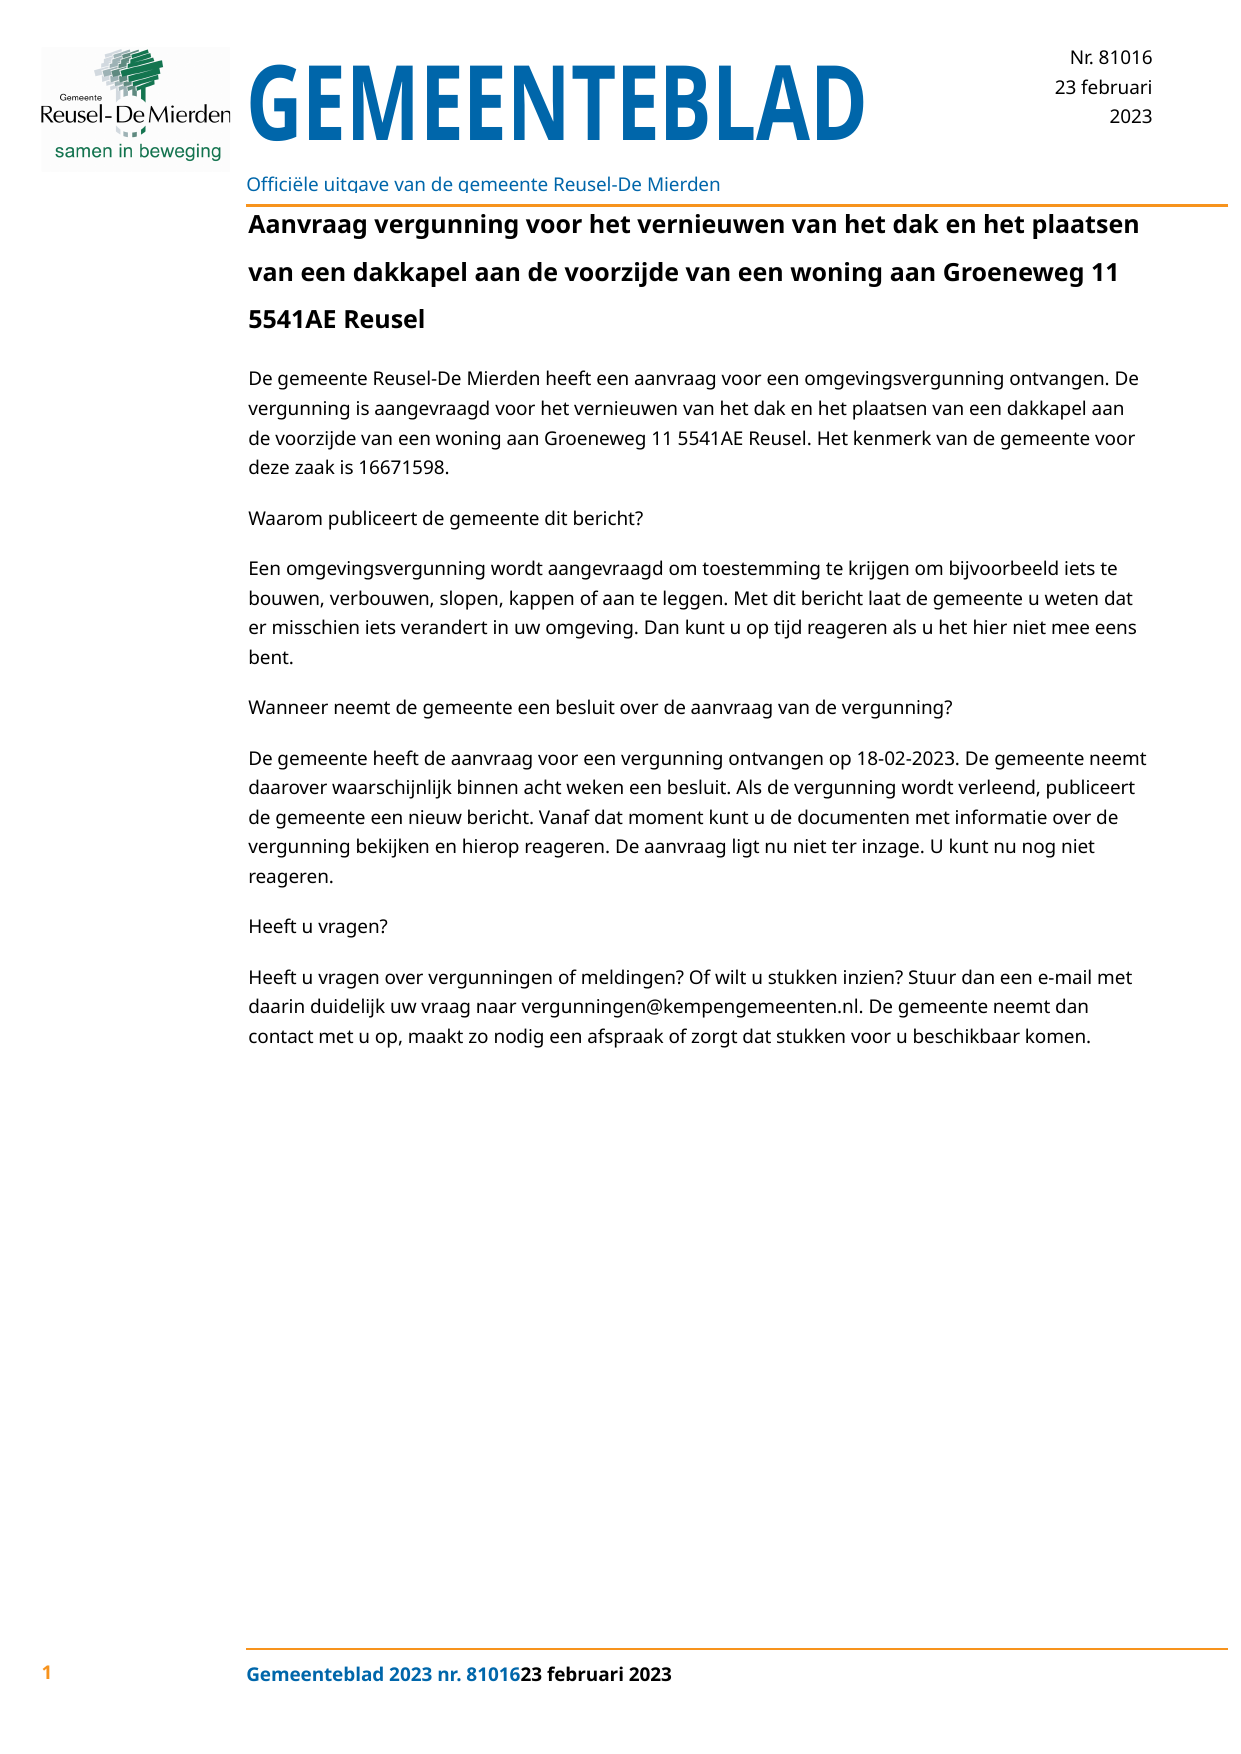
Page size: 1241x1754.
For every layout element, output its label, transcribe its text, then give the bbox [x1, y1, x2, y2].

text Heeft u vragen over vergunningen of meldingen? Of wilt u stukken inzien? Stuur dan een e-mail met daarin duidelijk uw vraag naar vergunningen@kempengemeenten.nl. De gemeente neemt dan contact met u op, maakt zo nodig een afspraak of zorgt dat stukken voor u beschikbaar komen. [248, 964, 1152, 1049]
text Aanvraag vergunning voor het vernieuwen van het dak en het plaatsen van een dakkapel aan de voorzijde van een woning aan Groeneweg 11 5541AE Reusel [248, 207, 1152, 336]
text Wanneer neemt de gemeente een besluit over de aanvraag van de vergunning? [248, 694, 1152, 720]
text Waarom publiceert de gemeente dit bericht? [248, 505, 1152, 530]
text Heeft u vragen? [248, 913, 1152, 939]
picture [41, 47, 231, 172]
text De gemeente Reusel-De Mierden heeft een aanvraag voor een omgevingsvergunning ontvangen. De vergunning is aangevraagd voor het vernieuwen van het dak en het plaatsen van een dakkapel aan de voorzijde van een woning aan Groeneweg 11 5541AE Reusel. Het kenmerk van de gemeente voor deze zaak is 16671598. [248, 366, 1152, 480]
text De gemeente heeft de aanvraag voor een vergunning ontvangen op 18-02-2023. De gemeente neemt daarover waarschijnlijk binnen acht weken een besluit. Als de vergunning wordt verleend, publiceert de gemeente een nieuw bericht. Vanaf dat moment kunt u de documenten met informatie over de vergunning bekijken en hierop reageren. De aanvraag ligt nu niet ter inzage. U kunt nu nog niet reageren. [248, 745, 1152, 889]
text Een omgevingsvergunning wordt aangevraagd om toestemming te krijgen om bijvoorbeeld iets te bouwen, verbouwen, slopen, kappen of aan te leggen. Met dit bericht laat de gemeente u weten dat er misschien iets verandert in uw omgeving. Dan kunt u op tijd reageren als u het hier niet mee eens bent. [248, 555, 1152, 669]
